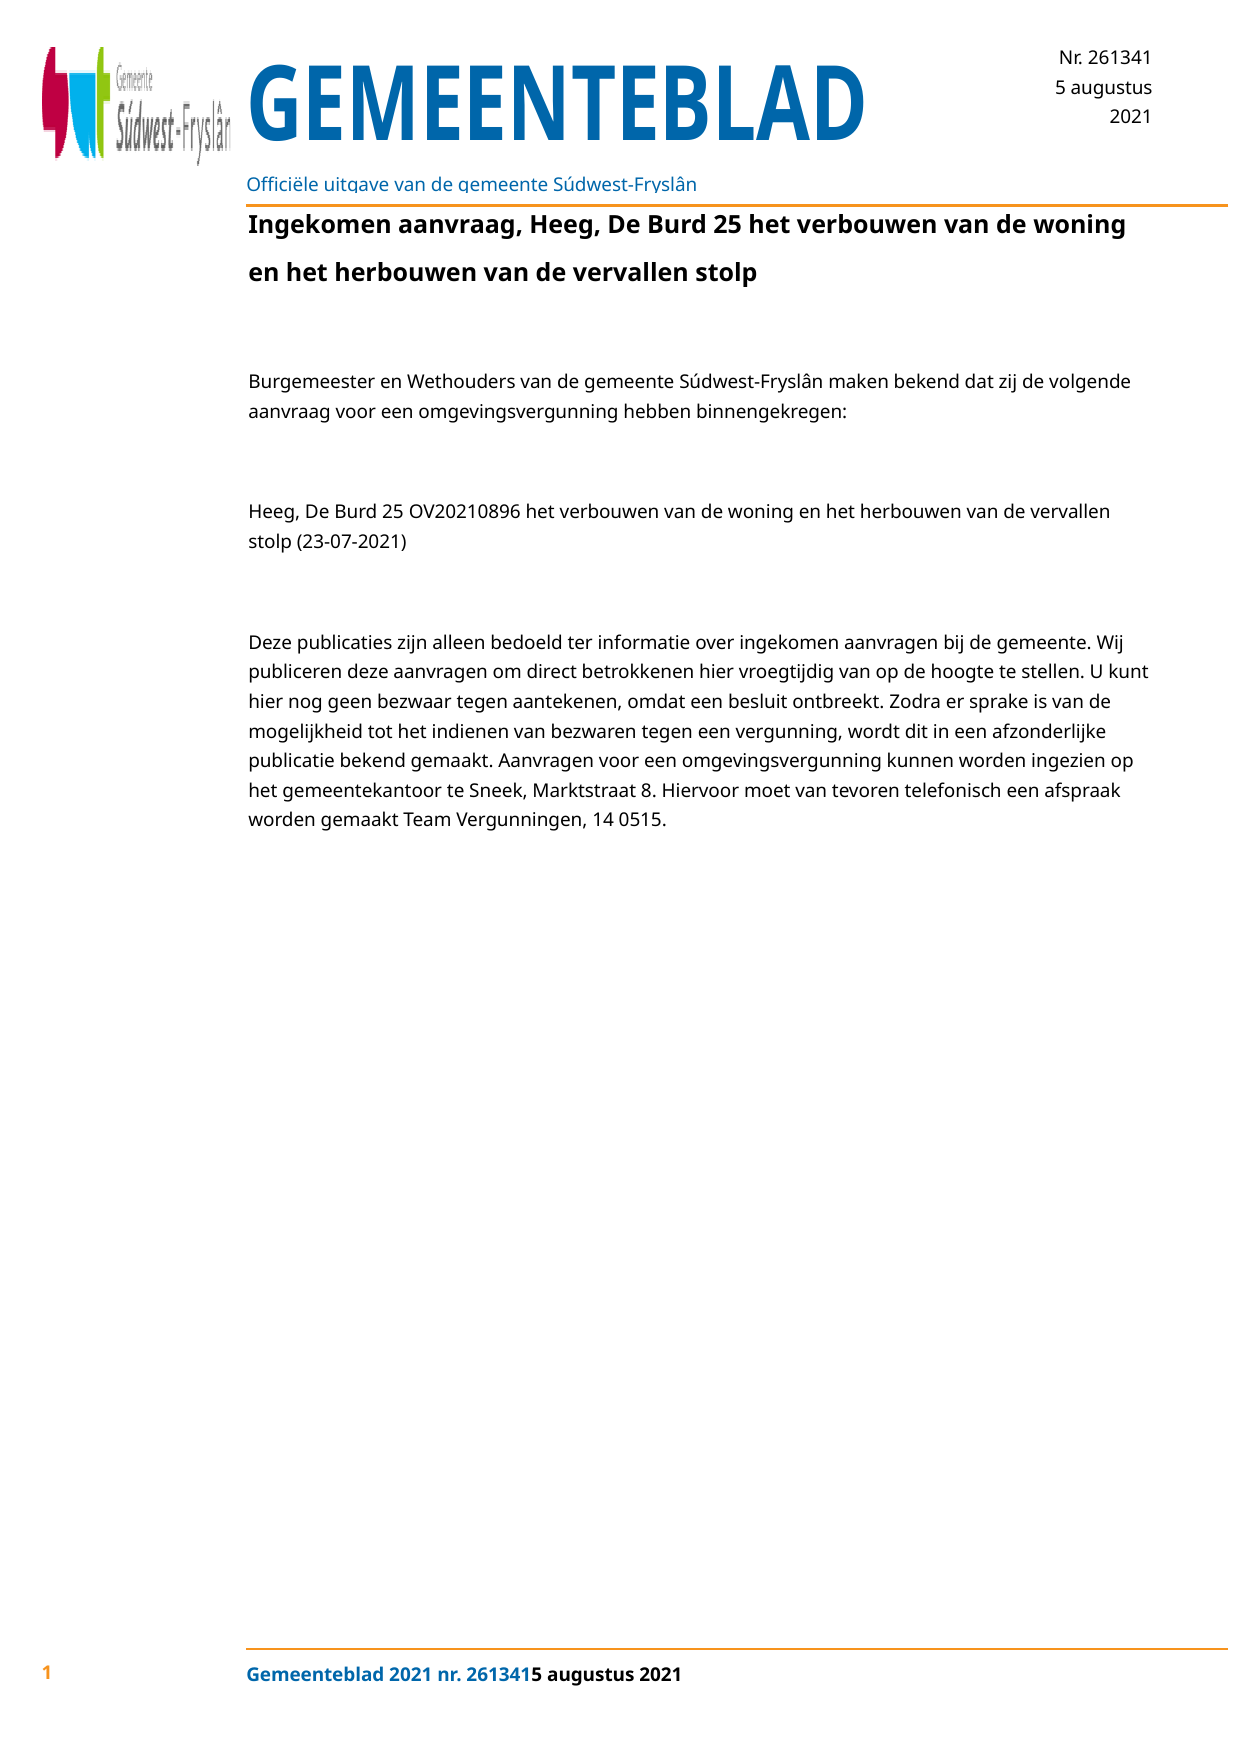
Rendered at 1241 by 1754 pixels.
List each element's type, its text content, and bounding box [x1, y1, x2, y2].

text Heeg, De Burd 25 OV20210896 het verbouwen van de woning en het herbouwen van de vervallen stolp (23-07-2021) [248, 499, 1152, 554]
text Deze publicaties zijn alleen bedoeld ter informatie over ingekomen aanvragen bij de gemeente. Wij publiceren deze aanvragen om direct betrokkenen hier vroegtijdig van op de hoogte te stellen. U kunt hier nog geen bezwaar tegen aantekenen, omdat een besluit ontbreekt. Zodra er sprake is van de mogelijkheid tot het indienen van bezwaren tegen een vergunning, wordt dit in een afzonderlijke publicatie bekend gemaakt. Aanvragen voor een omgevingsvergunning kunnen worden ingezien op het gemeentekantoor te Sneek, Marktstraat 8. Hiervoor moet van tevoren telefonisch een afspraak worden gemaakt Team Vergunningen, 14 0515. [248, 629, 1152, 832]
text Burgemeester en Wethouders van de gemeente Súdwest-Fryslân maken bekend dat zij de volgende aanvraag voor een omgevingsvergunning hebben binnengekregen: [248, 368, 1152, 424]
picture [41, 47, 231, 172]
text Ingekomen aanvraag, Heeg, De Burd 25 het verbouwen van de woning en het herbouwen van de vervallen stolp [248, 207, 1152, 288]
